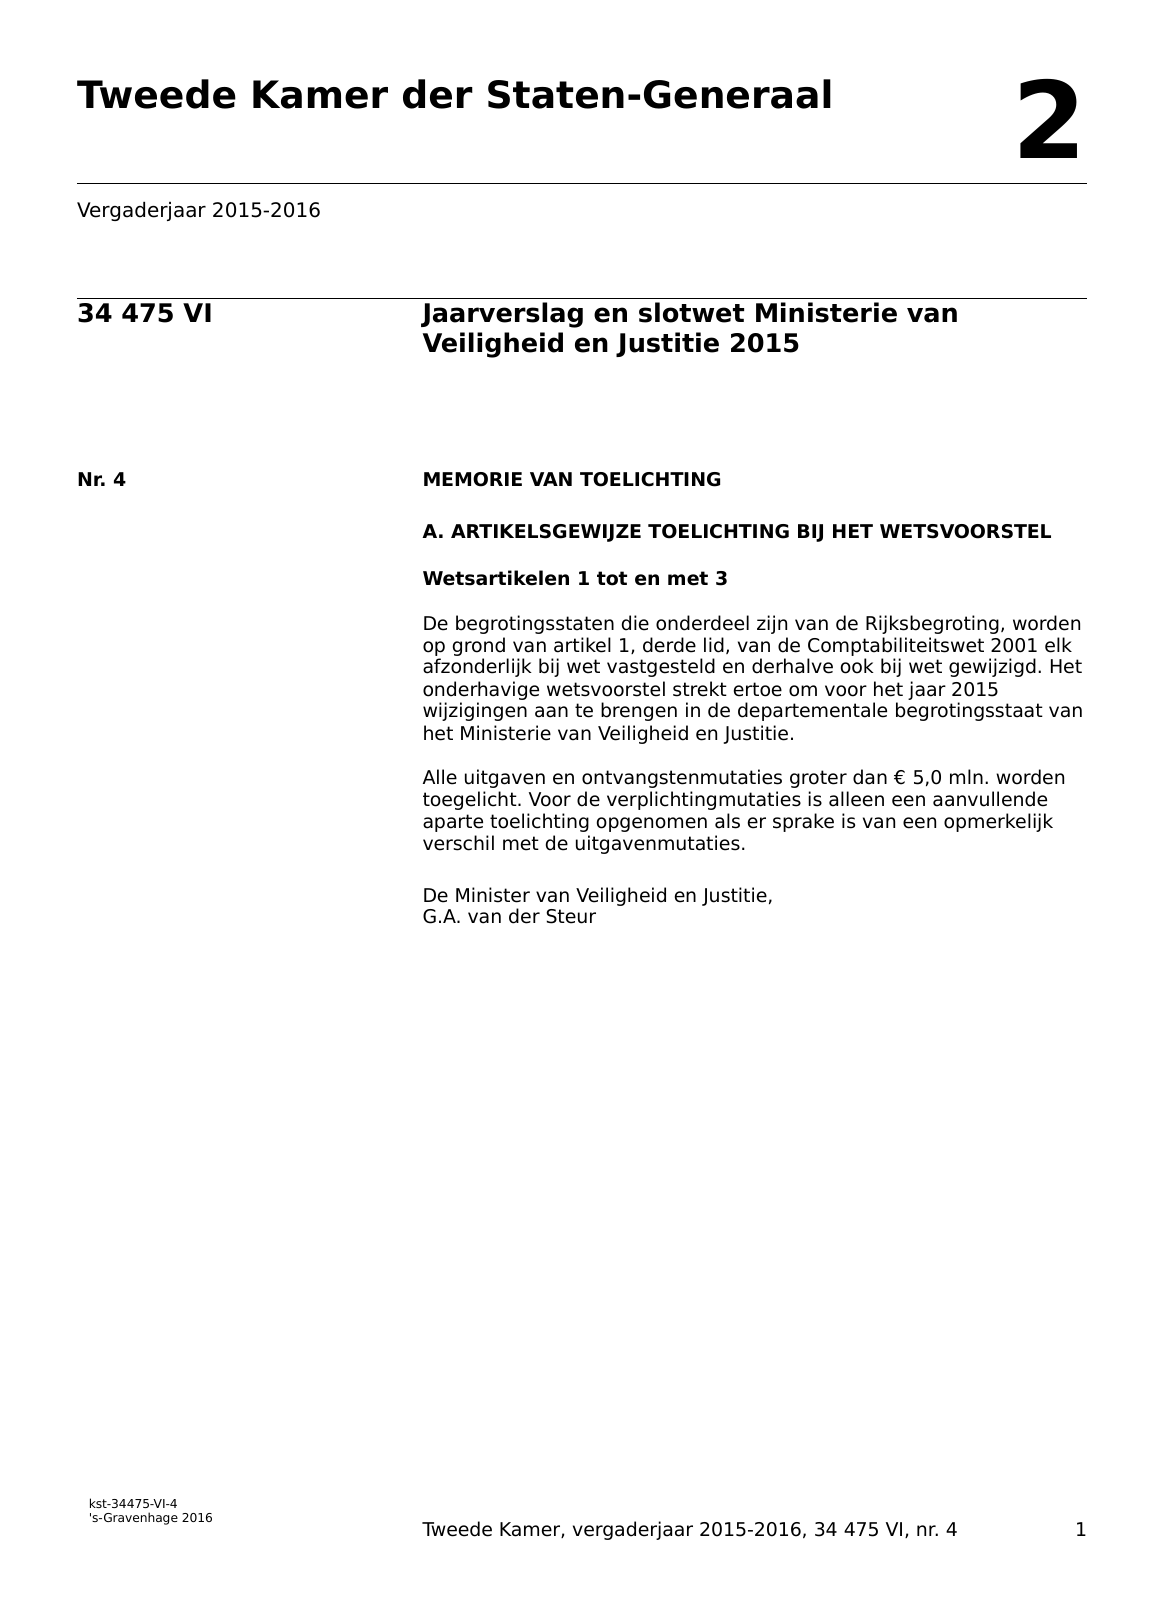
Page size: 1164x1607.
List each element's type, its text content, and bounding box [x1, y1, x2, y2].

subtitle A. ARTIKELSGEWIJZE TOELICHTING BIJ HET WETSVOORSTEL [422, 521, 1087, 543]
subtitle Nr. 4 MEMORIE VAN TOELICHTING [77, 469, 1087, 491]
subtitle Wetsartikelen 1 tot en met 3 [422, 568, 1087, 590]
table_header Tweede Kamer der Staten-Generaal [77, 59, 886, 183]
table_header 2 [886, 59, 1087, 183]
text De Minister van Veiligheid en Justitie, G.A. van der Steur [422, 884, 1087, 928]
text kst-34475-VI-4 [88, 1497, 323, 1511]
table_cell Vergaderjaar 2015-2016 [77, 184, 1087, 298]
text 's-Gravenhage 2016 [88, 1511, 323, 1525]
text De begrotingsstaten die onderdeel zijn van de Rijksbegroting, worden op grond van artikel 1, derde lid, van de Comptabiliteitswet 2001 elk afzonderlijk bij wet vastgesteld en derhalve ook bij wet gewijzigd. Het onderhavige wetsvoorstel strekt ertoe om voor het jaar 2015 wijzigingen aan te brengen in de departementale begrotingsstaat van het Ministerie van Veiligheid en Justitie. [422, 612, 1087, 744]
text Alle uitgaven en ontvangstenmutaties groter dan € 5,0 mln. worden toegelicht. Voor de verplichtingmutaties is alleen een aanvullende aparte toelichting opgenomen als er sprake is van een opmerkelijk verschil met de uitgavenmutaties. [422, 767, 1087, 854]
subtitle 34 475 VI Jaarverslag en slotwet Ministerie van Veiligheid en Justitie 2015 [77, 299, 1087, 358]
